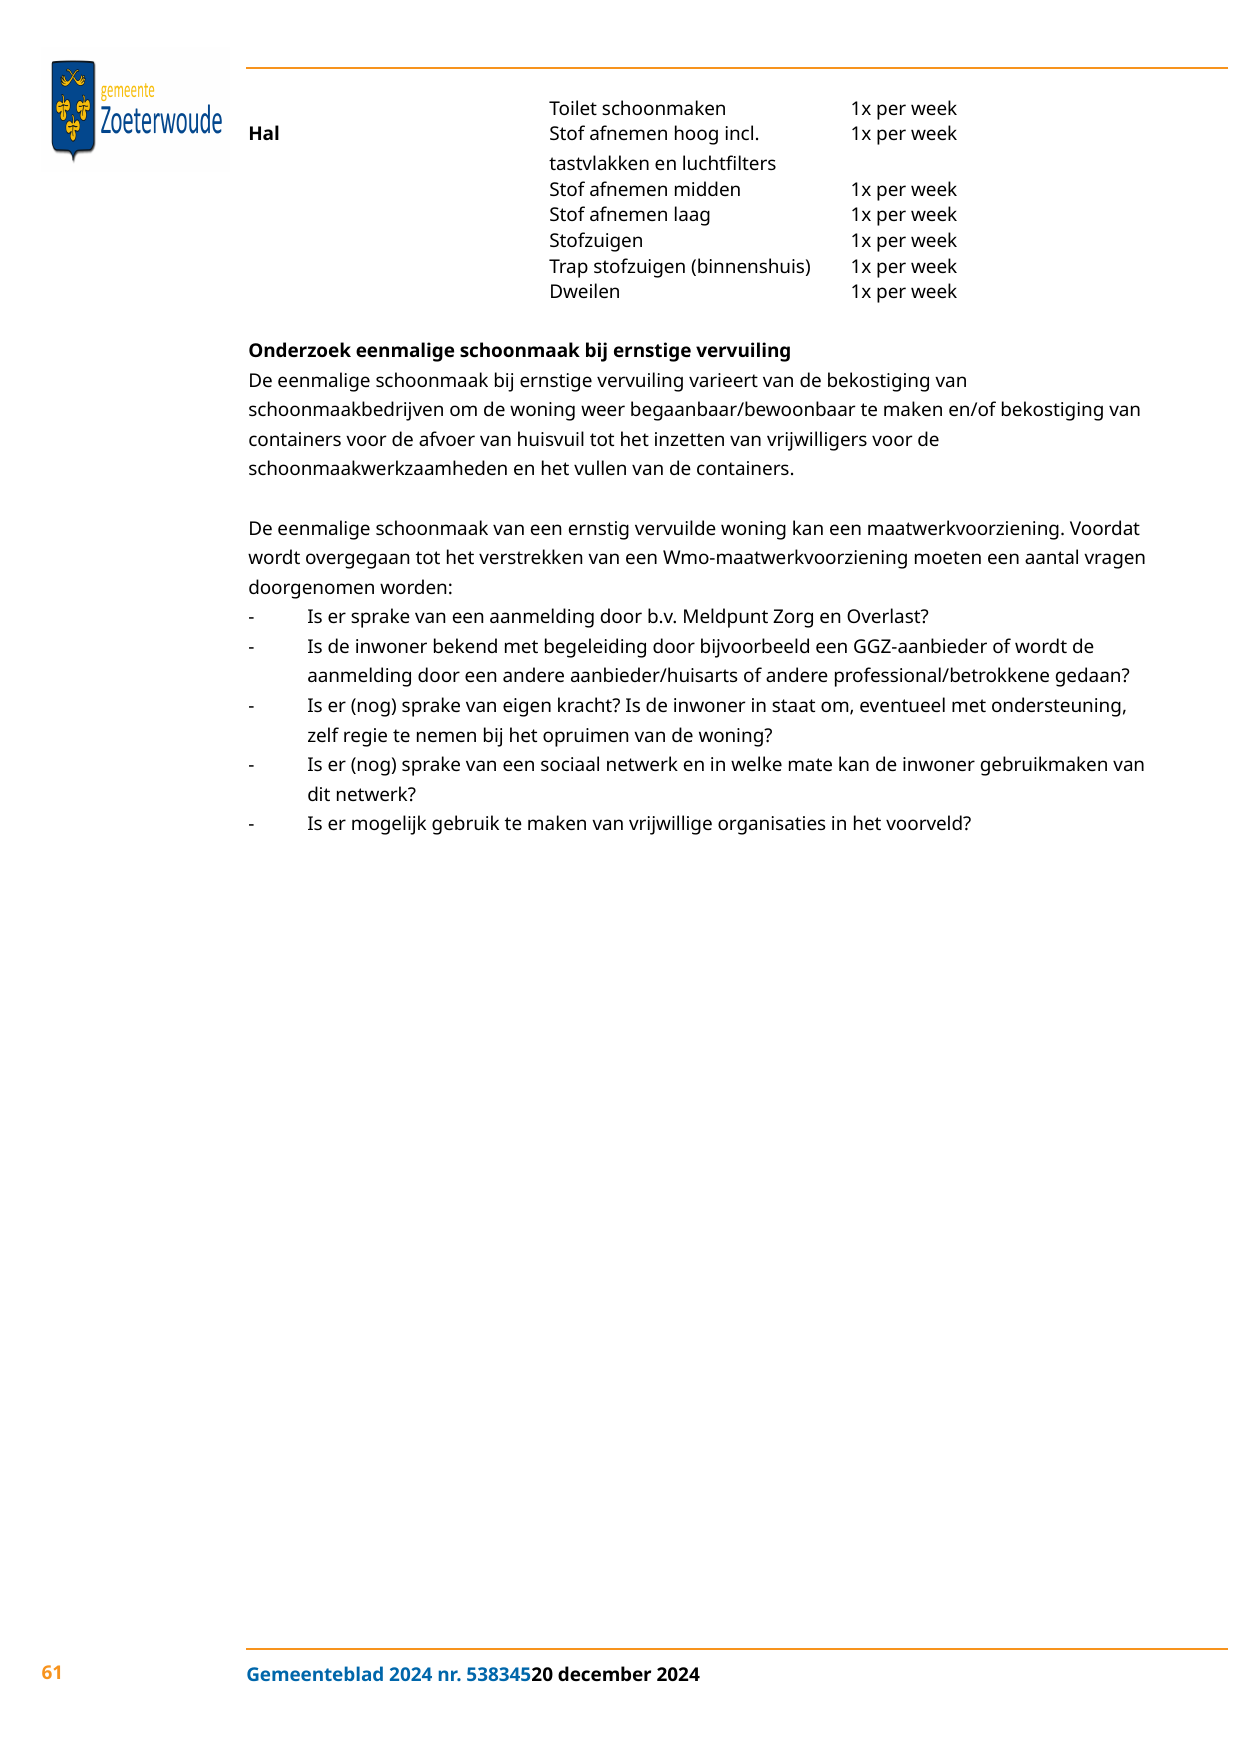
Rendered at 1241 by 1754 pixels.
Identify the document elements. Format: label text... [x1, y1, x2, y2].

table_cell Hal [248, 121, 549, 176]
table_cell Toilet schoonmaken [549, 95, 850, 121]
list Is er sprake van een aanmelding door b.v. Meldpunt Zorg en Overlast? [248, 603, 1152, 629]
table_cell [248, 253, 549, 279]
table_cell [248, 202, 549, 227]
text De eenmalige schoonmaak bij ernstige vervuiling varieert van de bekostiging van schoonmaakbedrijven om de woning weer begaanbaar/bewoonbaar te maken en/of bekostiging van containers voor de afvoer van huisvuil tot het inzetten van vrijwilligers voor de schoonmaakwerkzaamheden en het vullen van de containers. [248, 367, 1152, 481]
table_cell Dweilen [549, 279, 850, 304]
table_cell Stof afnemen laag [549, 202, 850, 227]
picture [41, 47, 231, 172]
table_cell Stofzuigen [549, 227, 850, 253]
table_cell 1x per week [850, 227, 1152, 253]
table_cell Stof afnemen midden [549, 176, 850, 202]
table_cell 1x per week [850, 121, 1152, 176]
table_cell Stof afnemen hoog incl. tastvlakken en luchtfilters [549, 121, 850, 176]
text Onderzoek eenmalige schoonmaak bij ernstige vervuiling [248, 337, 1152, 363]
table_cell 1x per week [850, 253, 1152, 279]
list Is de inwoner bekend met begeleiding door bijvoorbeeld een GGZ-aanbieder of wordt de aanmelding door een andere aanbieder/huisarts of andere professional/betrokkene gedaan? [248, 633, 1152, 688]
table_cell 1x per week [850, 279, 1152, 304]
table_cell 1x per week [850, 202, 1152, 227]
table_cell 1x per week [850, 176, 1152, 202]
table_cell [248, 176, 549, 202]
list Is er (nog) sprake van een sociaal netwerk en in welke mate kan de inwoner gebruikmaken van dit netwerk? [248, 751, 1152, 807]
table_cell [248, 279, 549, 304]
table_cell [248, 95, 549, 121]
list Is er mogelijk gebruik te maken van vrijwillige organisaties in het voorveld? [248, 811, 1152, 836]
text De eenmalige schoonmaak van een ernstig vervuilde woning kan een maatwerkvoorziening. Voordat wordt overgegaan tot het verstrekken van een Wmo-maatwerkvoorziening moeten een aantal vragen doorgenomen worden: [248, 515, 1152, 600]
table_cell Trap stofzuigen (binnenshuis) [549, 253, 850, 279]
table_cell 1x per week [850, 95, 1152, 121]
list Is er (nog) sprake van eigen kracht? Is de inwoner in staat om, eventueel met ondersteuning, zelf regie te nemen bij het opruimen van de woning? [248, 692, 1152, 748]
table_cell [248, 227, 549, 253]
